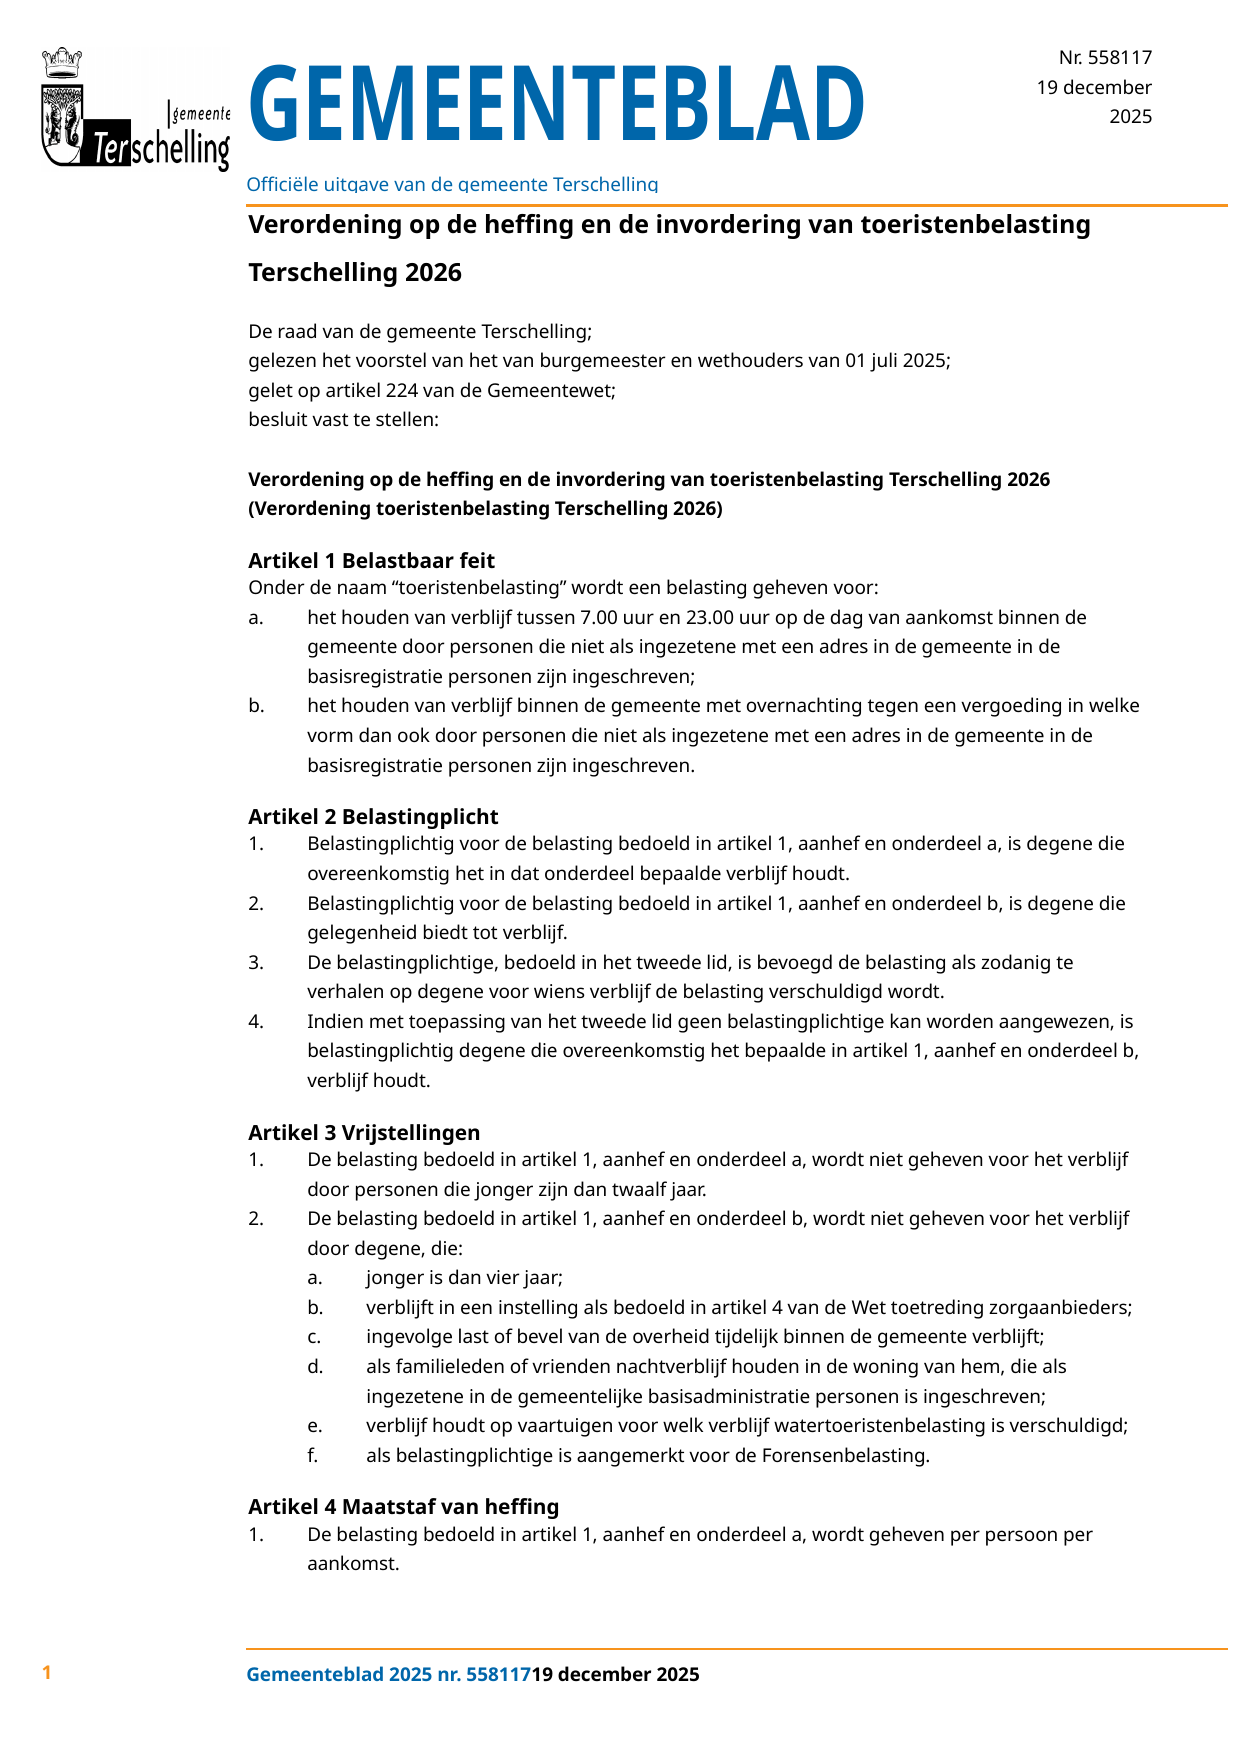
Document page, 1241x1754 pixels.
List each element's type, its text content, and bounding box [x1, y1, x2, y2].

text Artikel 3 Vrijstellingen [248, 1118, 1152, 1146]
list Belastingplichtig voor de belasting bedoeld in artikel 1, aanhef en onderdeel a, is degene die overeenkomstig het in dat onderdeel bepaalde verblijf houdt. [248, 831, 1152, 886]
list De belastingplichtige, bedoeld in het tweede lid, is bevoegd de belasting als zodanig te verhalen op degene voor wiens verblijf de belasting verschuldigd wordt. [248, 949, 1152, 1004]
list als familieleden of vrienden nachtverblijf houden in de woning van hem, die als ingezetene in de gemeentelijke basisadministratie personen is ingeschreven; [307, 1353, 1152, 1408]
list Belastingplichtig voor de belasting bedoeld in artikel 1, aanhef en onderdeel b, is degene die gelegenheid biedt tot verblijf. [248, 890, 1152, 945]
list De belasting bedoeld in artikel 1, aanhef en onderdeel a, wordt geheven per persoon per aankomst. [248, 1521, 1152, 1576]
text Artikel 2 Belastingplicht [248, 802, 1152, 831]
list het houden van verblijf binnen de gemeente met overnachting tegen een vergoeding in welke vorm dan ook door personen die niet als ingezetene met een adres in de gemeente in de basisregistratie personen zijn ingeschreven. [248, 693, 1152, 777]
text De raad van de gemeente Terschelling; [248, 318, 1152, 344]
list als belastingplichtige is aangemerkt voor de Forensenbelasting. [307, 1442, 1152, 1468]
list ingevolge last of bevel van de overheid tijdelijk binnen de gemeente verblijft; [307, 1324, 1152, 1349]
text gelezen het voorstel van het van burgemeester en wethouders van 01 juli 2025; [248, 347, 1152, 373]
text Onder de naam “toeristenbelasting” wordt een belasting geheven voor: [248, 574, 1152, 600]
list Indien met toepassing van het tweede lid geen belastingplichtige kan worden aangewezen, is belastingplichtig degene die overeenkomstig het bepaalde in artikel 1, aanhef en onderdeel b, verblijf houdt. [248, 1008, 1152, 1093]
text Artikel 1 Belastbaar feit [248, 546, 1152, 574]
picture [41, 47, 231, 172]
list jonger is dan vier jaar; [307, 1264, 1152, 1290]
text Verordening op de heffing en de invordering van toeristenbelasting Terschelling 2026 [248, 207, 1152, 288]
text Verordening op de heffing en de invordering van toeristenbelasting Terschelling 2026 (Verordening toeristenbelasting Terschelling 2026) [248, 466, 1152, 521]
list het houden van verblijf tussen 7.00 uur en 23.00 uur op de dag van aankomst binnen de gemeente door personen die niet als ingezetene met een adres in de gemeente in de basisregistratie personen zijn ingeschreven; [248, 604, 1152, 689]
text besluit vast te stellen: [248, 407, 1152, 432]
list verblijf houdt op vaartuigen voor welk verblijf watertoeristenbelasting is verschuldigd; [307, 1412, 1152, 1438]
text Artikel 4 Maatstaf van heffing [248, 1492, 1152, 1521]
list De belasting bedoeld in artikel 1, aanhef en onderdeel a, wordt niet geheven voor het verblijf door personen die jonger zijn dan twaalf jaar. [248, 1146, 1152, 1201]
list verblijft in een instelling als bedoeld in artikel 4 van de Wet toetreding zorgaanbieders; [307, 1294, 1152, 1320]
list De belasting bedoeld in artikel 1, aanhef en onderdeel b, wordt niet geheven voor het verblijf door degene, die: [248, 1205, 1152, 1261]
text gelet op artikel 224 van de Gemeentewet; [248, 377, 1152, 403]
